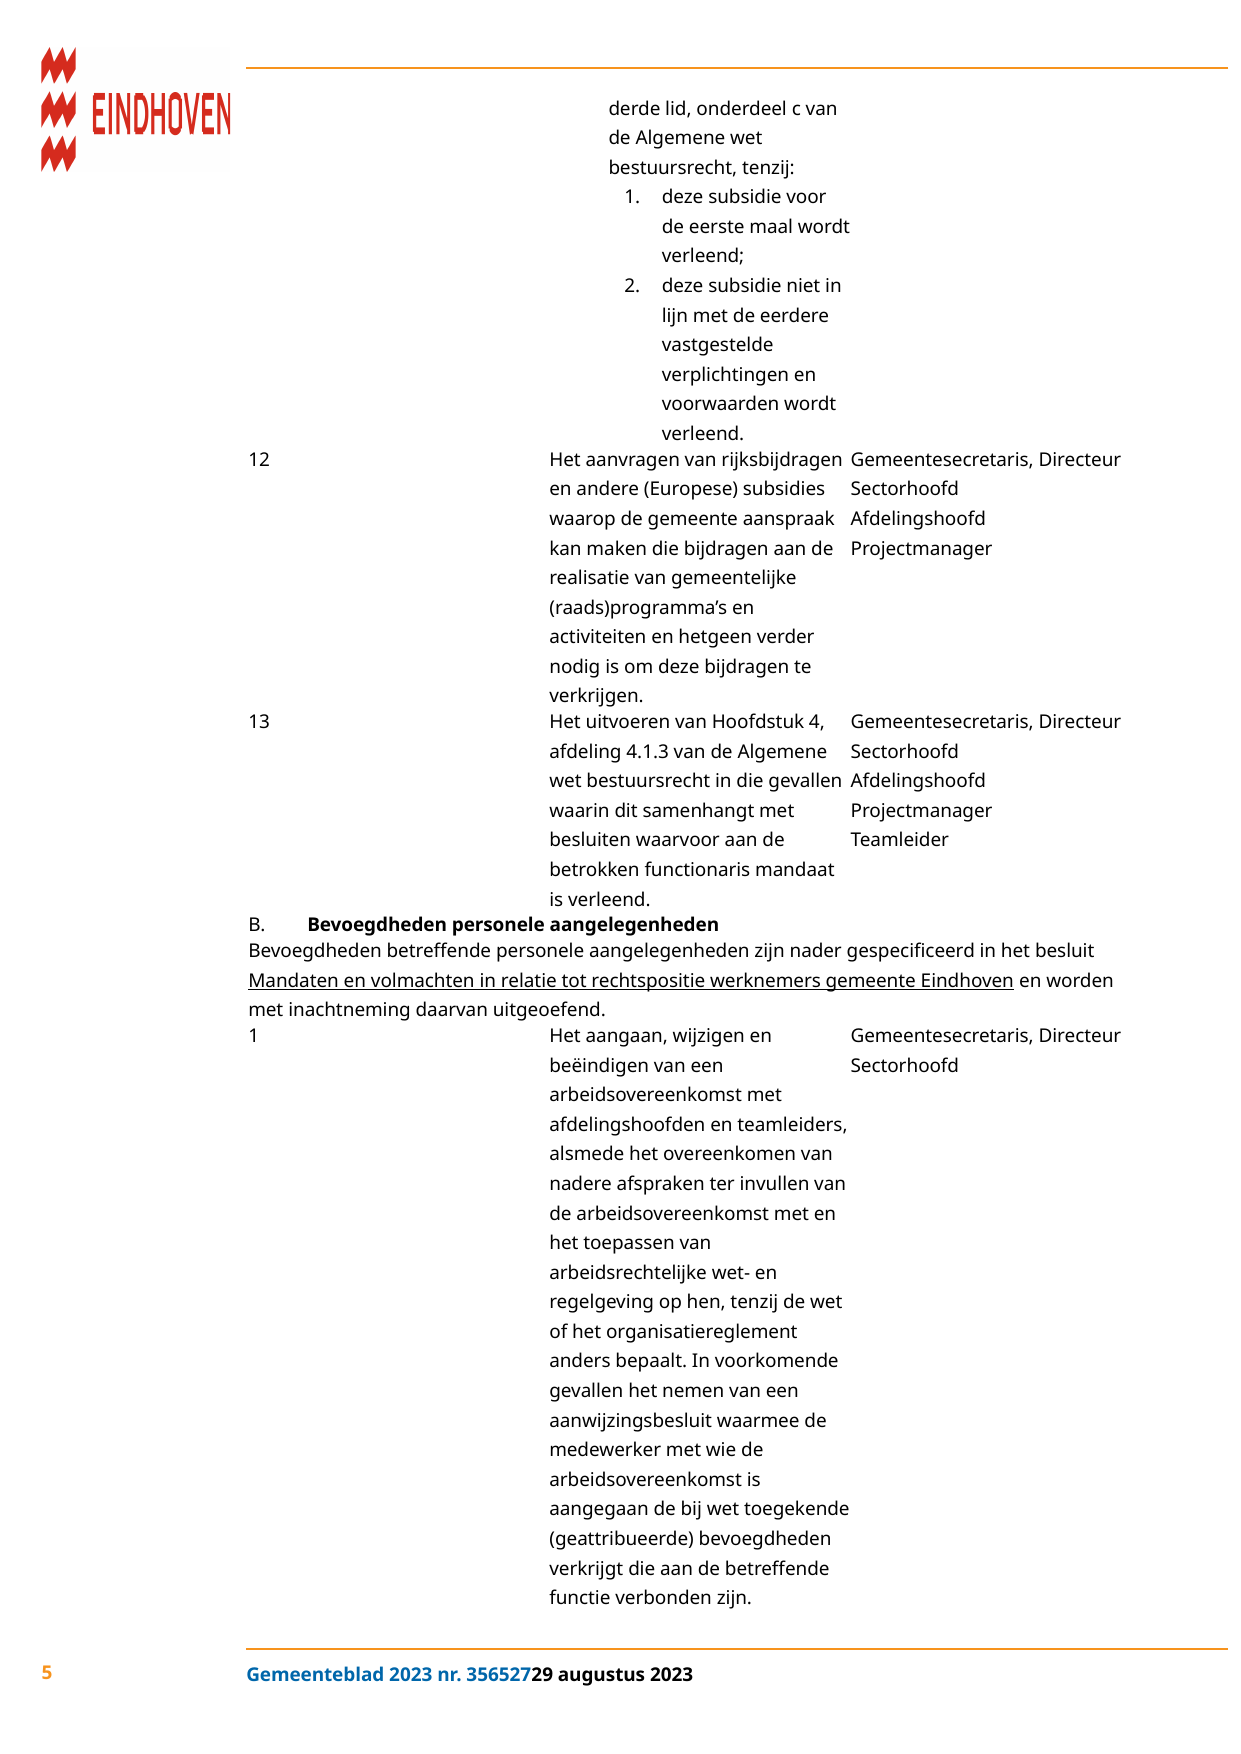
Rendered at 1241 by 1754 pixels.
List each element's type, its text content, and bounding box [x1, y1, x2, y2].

picture [41, 47, 231, 172]
table_cell 13 [248, 708, 549, 912]
table_cell Het aanvragen van rijksbijdragen en andere (Europese) subsidies waarop de gemeente aanspraak kan maken die bijdragen aan de realisatie van gemeentelijke (raads)programma’s en activiteiten en hetgeen verder nodig is om deze bijdragen te verkrijgen. [549, 446, 850, 708]
table_cell Gemeentesecretaris, Directeur Sectorhoofd Afdelingshoofd Projectmanager Teamleider [850, 708, 1152, 912]
table_cell 12 [248, 446, 549, 708]
table_cell [850, 95, 1152, 446]
table_cell Gemeentesecretaris, Directeur Sectorhoofd [850, 1022, 1152, 1610]
table_cell Gemeentesecretaris, Directeur Sectorhoofd Afdelingshoofd Projectmanager [850, 446, 1152, 708]
table_cell Het aangaan, wijzigen en beëindigen van een arbeidsovereenkomst met afdelingshoofden en teamleiders, alsmede het overeenkomen van nadere afspraken ter invullen van de arbeidsovereenkomst met en het toepassen van arbeidsrechtelijke wet- en regelgeving op hen, tenzij de wet of het organisatiereglement anders bepaalt. In voorkomende gevallen het nemen van een aanwijzingsbesluit waarmee de medewerker met wie de arbeidsovereenkomst is aangegaan de bij wet toegekende (geattribueerde) bevoegdheden verkrijgt die aan de betreffende functie verbonden zijn. [549, 1022, 850, 1610]
table_cell [248, 95, 549, 446]
table_cell Bevoegdheden betreffende personele aangelegenheden zijn nader gespecificeerd in het besluit Mandaten en volmachten in relatie tot rechtspositie werknemers gemeente Eindhoven en worden met inachtneming daarvan uitgeoefend. [248, 937, 1152, 1022]
table_cell 1 [248, 1022, 549, 1610]
table_cell derde lid, onderdeel c van de Algemene wet bestuursrecht, tenzij: deze subsidie voor de eerste maal wordt verleend; deze subsidie niet in lijn met de eerdere vastgestelde verplichtingen en voorwaarden wordt verleend. [549, 95, 850, 446]
table_cell Bevoegdheden personele aangelegenheden [248, 912, 1152, 937]
table_cell Het uitvoeren van Hoofdstuk 4, afdeling 4.1.3 van de Algemene wet bestuursrecht in die gevallen waarin dit samenhangt met besluiten waarvoor aan de betrokken functionaris mandaat is verleend. [549, 708, 850, 912]
